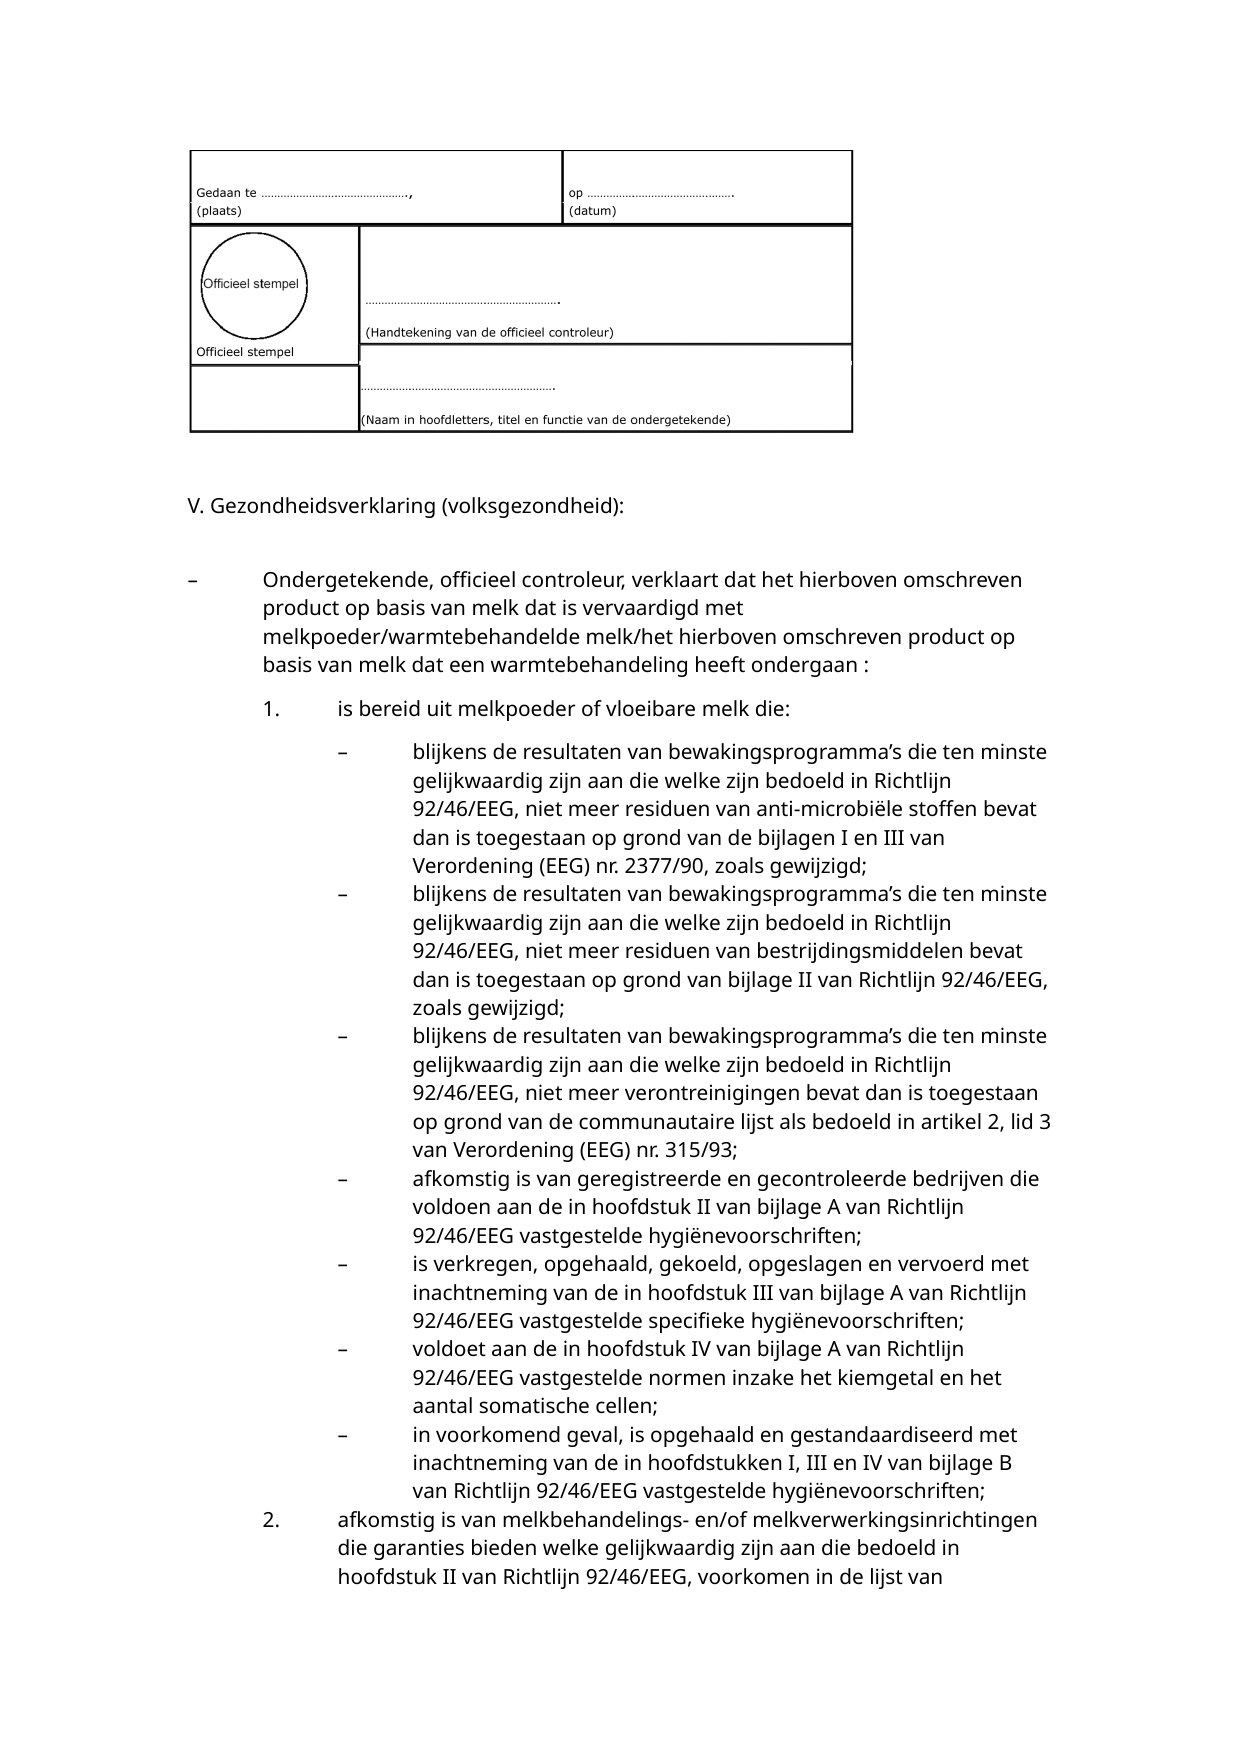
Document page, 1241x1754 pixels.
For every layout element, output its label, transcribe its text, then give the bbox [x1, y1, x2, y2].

picture [187, 150, 856, 434]
list blijkens de resultaten van bewakingsprogramma’s die ten minste gelijkwaardig zijn aan die welke zijn bedoeld in Richtlijn 92/46/EEG, niet meer residuen van anti-microbiële stoffen bevat dan is toegestaan op grond van de bijlagen I en III van Verordening (EEG) nr. 2377/90, zoals gewijzigd; [337, 737, 1053, 879]
list voldoet aan de in hoofdstuk IV van bijlage A van Richtlijn 92/46/EEG vastgestelde normen inzake het kiemgetal en het aantal somatische cellen; [337, 1334, 1053, 1420]
list blijkens de resultaten van bewakingsprogramma’s die ten minste gelijkwaardig zijn aan die welke zijn bedoeld in Richtlijn 92/46/EEG, niet meer verontreinigingen bevat dan is toegestaan op grond van de communautaire lijst als bedoeld in artikel 2, lid 3 van Verordening (EEG) nr. 315/93; [337, 1022, 1053, 1164]
list afkomstig is van melkbehandelings- en/of melkverwerkingsinrichtingen die garanties bieden welke gelijkwaardig zijn aan die bedoeld in hoofdstuk II van Richtlijn 92/46/EEG, voorkomen in de lijst van [262, 1505, 1053, 1590]
list Ondergetekende, officieel controleur, verklaart dat het hierboven omschreven product op basis van melk dat is vervaardigd met melkpoeder/warmtebehandelde melk/het hierboven omschreven product op basis van melk dat een warmtebehandeling heeft ondergaan : [187, 565, 1053, 679]
list is verkregen, opgehaald, gekoeld, opgeslagen en vervoerd met inachtneming van de in hoofdstuk III van bijlage A van Richtlijn 92/46/EEG vastgestelde specifieke hygiënevoorschriften; [337, 1249, 1053, 1334]
list afkomstig is van geregistreerde en gecontroleerde bedrijven die voldoen aan de in hoofdstuk II van bijlage A van Richtlijn 92/46/EEG vastgestelde hygiënevoorschriften; [337, 1164, 1053, 1249]
text V. Gezondheidsverklaring (volksgezondheid): [187, 492, 1053, 520]
list in voorkomend geval, is opgehaald en gestandaardiseerd met inachtneming van de in hoofdstukken I, III en IV van bijlage B van Richtlijn 92/46/EEG vastgestelde hygiënevoorschriften; [337, 1420, 1053, 1505]
list is bereid uit melkpoeder of vloeibare melk die: [262, 694, 1053, 722]
list blijkens de resultaten van bewakingsprogramma’s die ten minste gelijkwaardig zijn aan die welke zijn bedoeld in Richtlijn 92/46/EEG, niet meer residuen van bestrijdingsmiddelen bevat dan is toegestaan op grond van bijlage II van Richtlijn 92/46/EEG, zoals gewijzigd; [337, 879, 1053, 1022]
